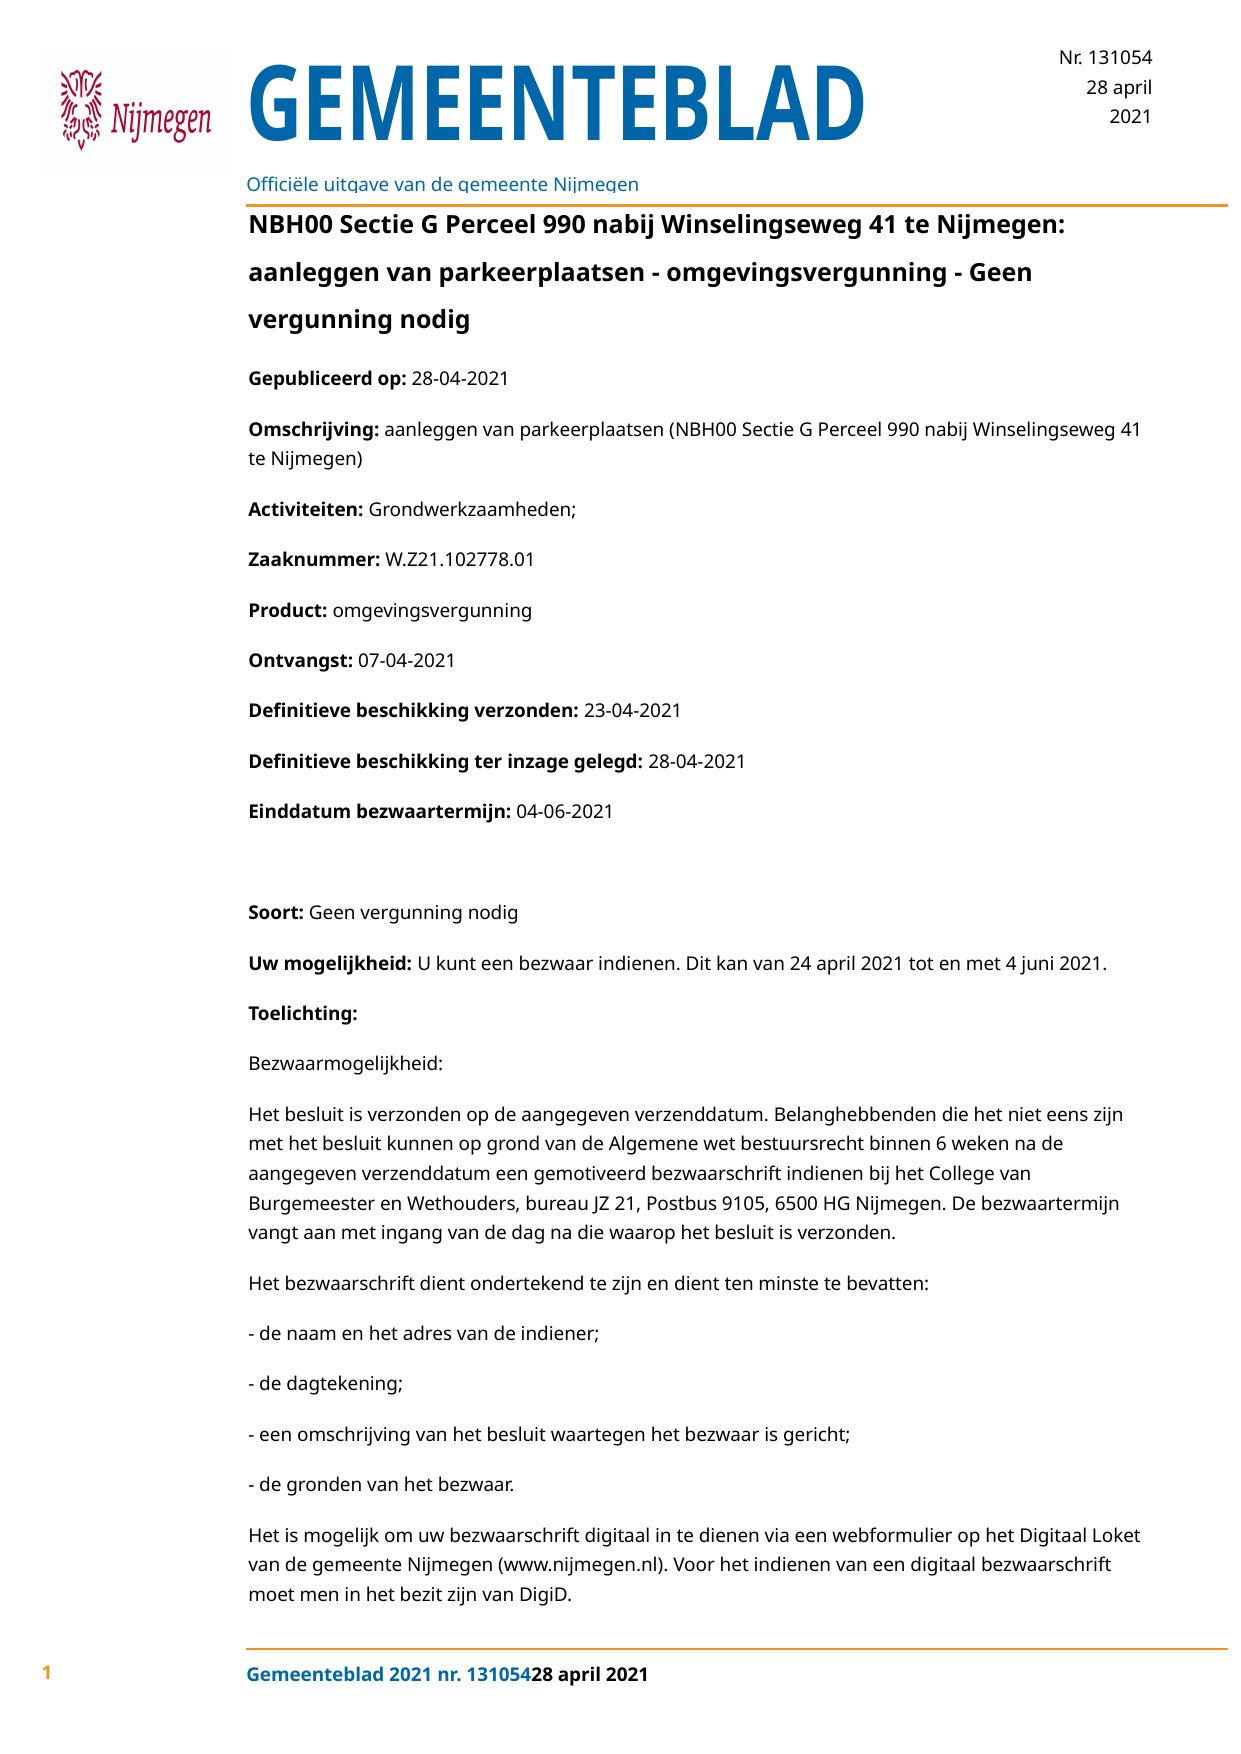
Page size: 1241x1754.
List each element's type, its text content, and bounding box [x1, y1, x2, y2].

text Omschrijving: aanleggen van parkeerplaatsen (NBH00 Sectie G Perceel 990 nabij Winselingseweg 41 te Nijmegen) [248, 416, 1152, 471]
text Product: omgevingsvergunning [248, 597, 1152, 622]
text Toelichting: [248, 1000, 1152, 1026]
text Ontvangst: 07-04-2021 [248, 647, 1152, 673]
text - de naam en het adres van de indiener; [248, 1320, 1152, 1346]
text NBH00 Sectie G Perceel 990 nabij Winselingseweg 41 te Nijmegen: aanleggen van parkeerplaatsen - omgevingsvergunning - Geen vergunning nodig [248, 207, 1152, 336]
text - de dagtekening; [248, 1371, 1152, 1396]
text Uw mogelijkheid: U kunt een bezwaar indienen. Dit kan van 24 april 2021 tot en met 4 juni 2021. [248, 950, 1152, 975]
text Zaaknummer: W.Z21.102778.01 [248, 546, 1152, 572]
text Activiteiten: Grondwerkzaamheden; [248, 496, 1152, 522]
picture [41, 47, 231, 172]
text Het bezwaarschrift dient ondertekend te zijn en dient ten minste te bevatten: [248, 1270, 1152, 1295]
text Bezwaarmogelijkheid: [248, 1051, 1152, 1076]
text Einddatum bezwaartermijn: 04-06-2021 [248, 798, 1152, 824]
text Het is mogelijk om uw bezwaarschrift digitaal in te dienen via een webformulier op het Digitaal Loket van de gemeente Nijmegen (www.nijmegen.nl). Voor het indienen van een digitaal bezwaarschrift moet men in het bezit zijn van DigiD. [248, 1522, 1152, 1607]
text Definitieve beschikking ter inzage gelegd: 28-04-2021 [248, 748, 1152, 774]
text Gepubliceerd op: 28-04-2021 [248, 366, 1152, 391]
text - de gronden van het bezwaar. [248, 1471, 1152, 1497]
text Het besluit is verzonden op de aangegeven verzenddatum. Belanghebbenden die het niet eens zijn met het besluit kunnen op grond van de Algemene wet bestuursrecht binnen 6 weken na de aangegeven verzenddatum een gemotiveerd bezwaarschrift indienen bij het College van Burgemeester en Wethouders, bureau JZ 21, Postbus 9105, 6500 HG Nijmegen. De bezwaartermijn vangt aan met ingang van de dag na die waarop het besluit is verzonden. [248, 1101, 1152, 1245]
text Soort: Geen vergunning nodig [248, 899, 1152, 925]
text Definitieve beschikking verzonden: 23-04-2021 [248, 698, 1152, 723]
text - een omschrijving van het besluit waartegen het bezwaar is gericht; [248, 1421, 1152, 1447]
